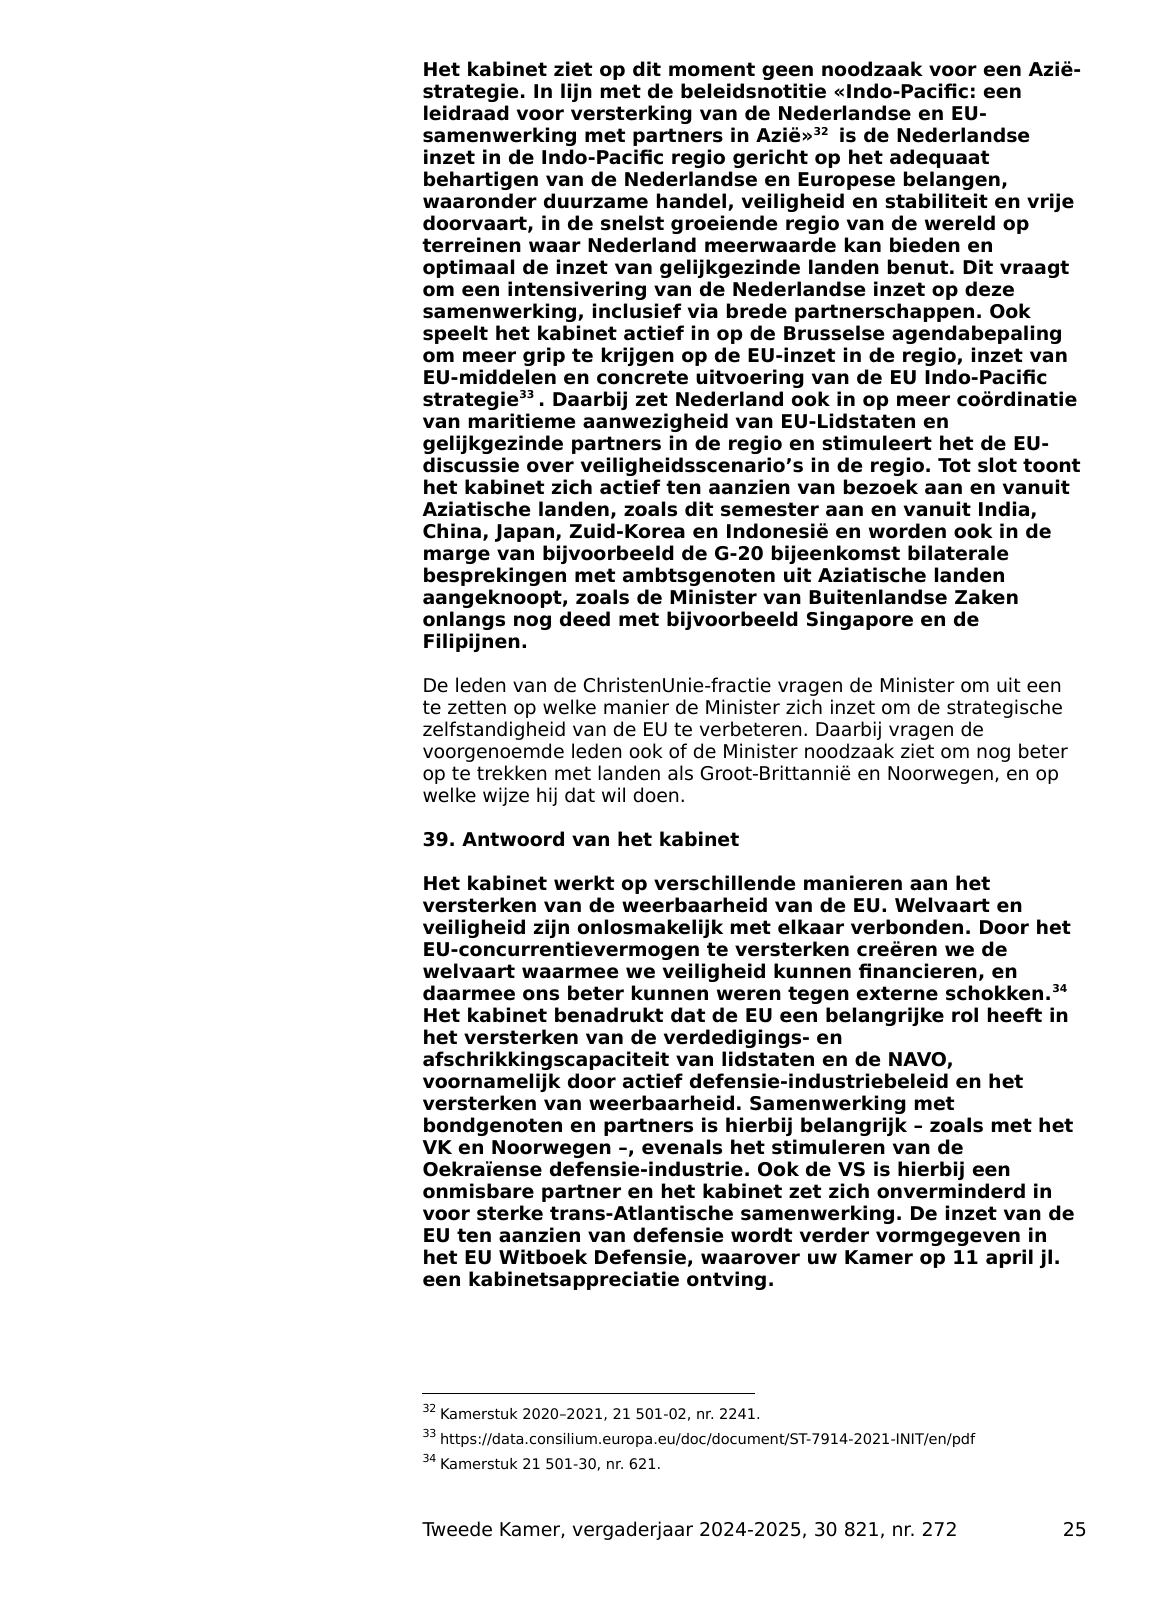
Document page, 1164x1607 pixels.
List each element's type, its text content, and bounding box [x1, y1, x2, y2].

text Kamerstuk 21 501-30, nr. 621. [422, 1452, 1087, 1474]
text Het kabinet ziet op dit moment geen noodzaak voor een Azië-strategie. In lijn met de beleidsnotitie «Indo-Pacific: een leidraad voor versterking van de Nederlandse en EU-samenwerking met partners in Azië» is de Nederlandse inzet in de Indo-Pacific regio gericht op het adequaat behartigen van de Nederlandse en Europese belangen, waaronder duurzame handel, veiligheid en stabiliteit en vrije doorvaart, in de snelst groeiende regio van de wereld op terreinen waar Nederland meerwaarde kan bieden en optimaal de inzet van gelijkgezinde landen benut. Dit vraagt om een intensivering van de Nederlandse inzet op deze samenwerking, inclusief via brede partnerschappen. Ook speelt het kabinet actief in op de Brusselse agendabepaling om meer grip te krijgen op de EU-inzet in de regio, inzet van EU-middelen en concrete uitvoering van de EU Indo-Pacific strategie. Daarbij zet Nederland ook in op meer coördinatie van maritieme aanwezigheid van EU-Lidstaten en gelijkgezinde partners in de regio en stimuleert het de EU-discussie over veiligheidsscenario’s in de regio. Tot slot toont het kabinet zich actief ten aanzien van bezoek aan en vanuit Aziatische landen, zoals dit semester aan en vanuit India, China, Japan, Zuid-Korea en Indonesië en worden ook in de marge van bijvoorbeeld de G-20 bijeenkomst bilaterale besprekingen met ambtsgenoten uit Aziatische landen aangeknoopt, zoals de Minister van Buitenlandse Zaken onlangs nog deed met bijvoorbeeld Singapore en de Filipijnen. [422, 59, 1087, 652]
text 39. Antwoord van het kabinet [422, 829, 1087, 851]
text De leden van de ChristenUnie-fractie vragen de Minister om uit een te zetten op welke manier de Minister zich inzet om de strategische zelfstandigheid van de EU te verbeteren. Daarbij vragen de voorgenoemde leden ook of de Minister noodzaak ziet om nog beter op te trekken met landen als Groot-Brittannië en Noorwegen, en op welke wijze hij dat wil doen. [422, 675, 1087, 807]
text Kamerstuk 2020–2021, 21 501-02, nr. 2241. [422, 1402, 1087, 1424]
text https://data.consilium.europa.eu/doc/document/ST-7914-2021-INIT/en/pdf [422, 1427, 1087, 1449]
text Het kabinet werkt op verschillende manieren aan het versterken van de weerbaarheid van de EU. Welvaart en veiligheid zijn onlosmakelijk met elkaar verbonden. Door het EU-concurrentievermogen te versterken creëren we de welvaart waarmee we veiligheid kunnen financieren, en daarmee ons beter kunnen weren tegen externe schokken. Het kabinet benadrukt dat de EU een belangrijke rol heeft in het versterken van de verdedigings- en afschrikkingscapaciteit van lidstaten en de NAVO, voornamelijk door actief defensie-industriebeleid en het versterken van weerbaarheid. Samenwerking met bondgenoten en partners is hierbij belangrijk – zoals met het VK en Noorwegen –, evenals het stimuleren van de Oekraïense defensie-industrie. Ook de VS is hierbij een onmisbare partner en het kabinet zet zich onverminderd in voor sterke trans-Atlantische samenwerking. De inzet van de EU ten aanzien van defensie wordt verder vormgegeven in het EU Witboek Defensie, waarover uw Kamer op 11 april jl. een kabinetsappreciatie ontving. [422, 873, 1087, 1291]
